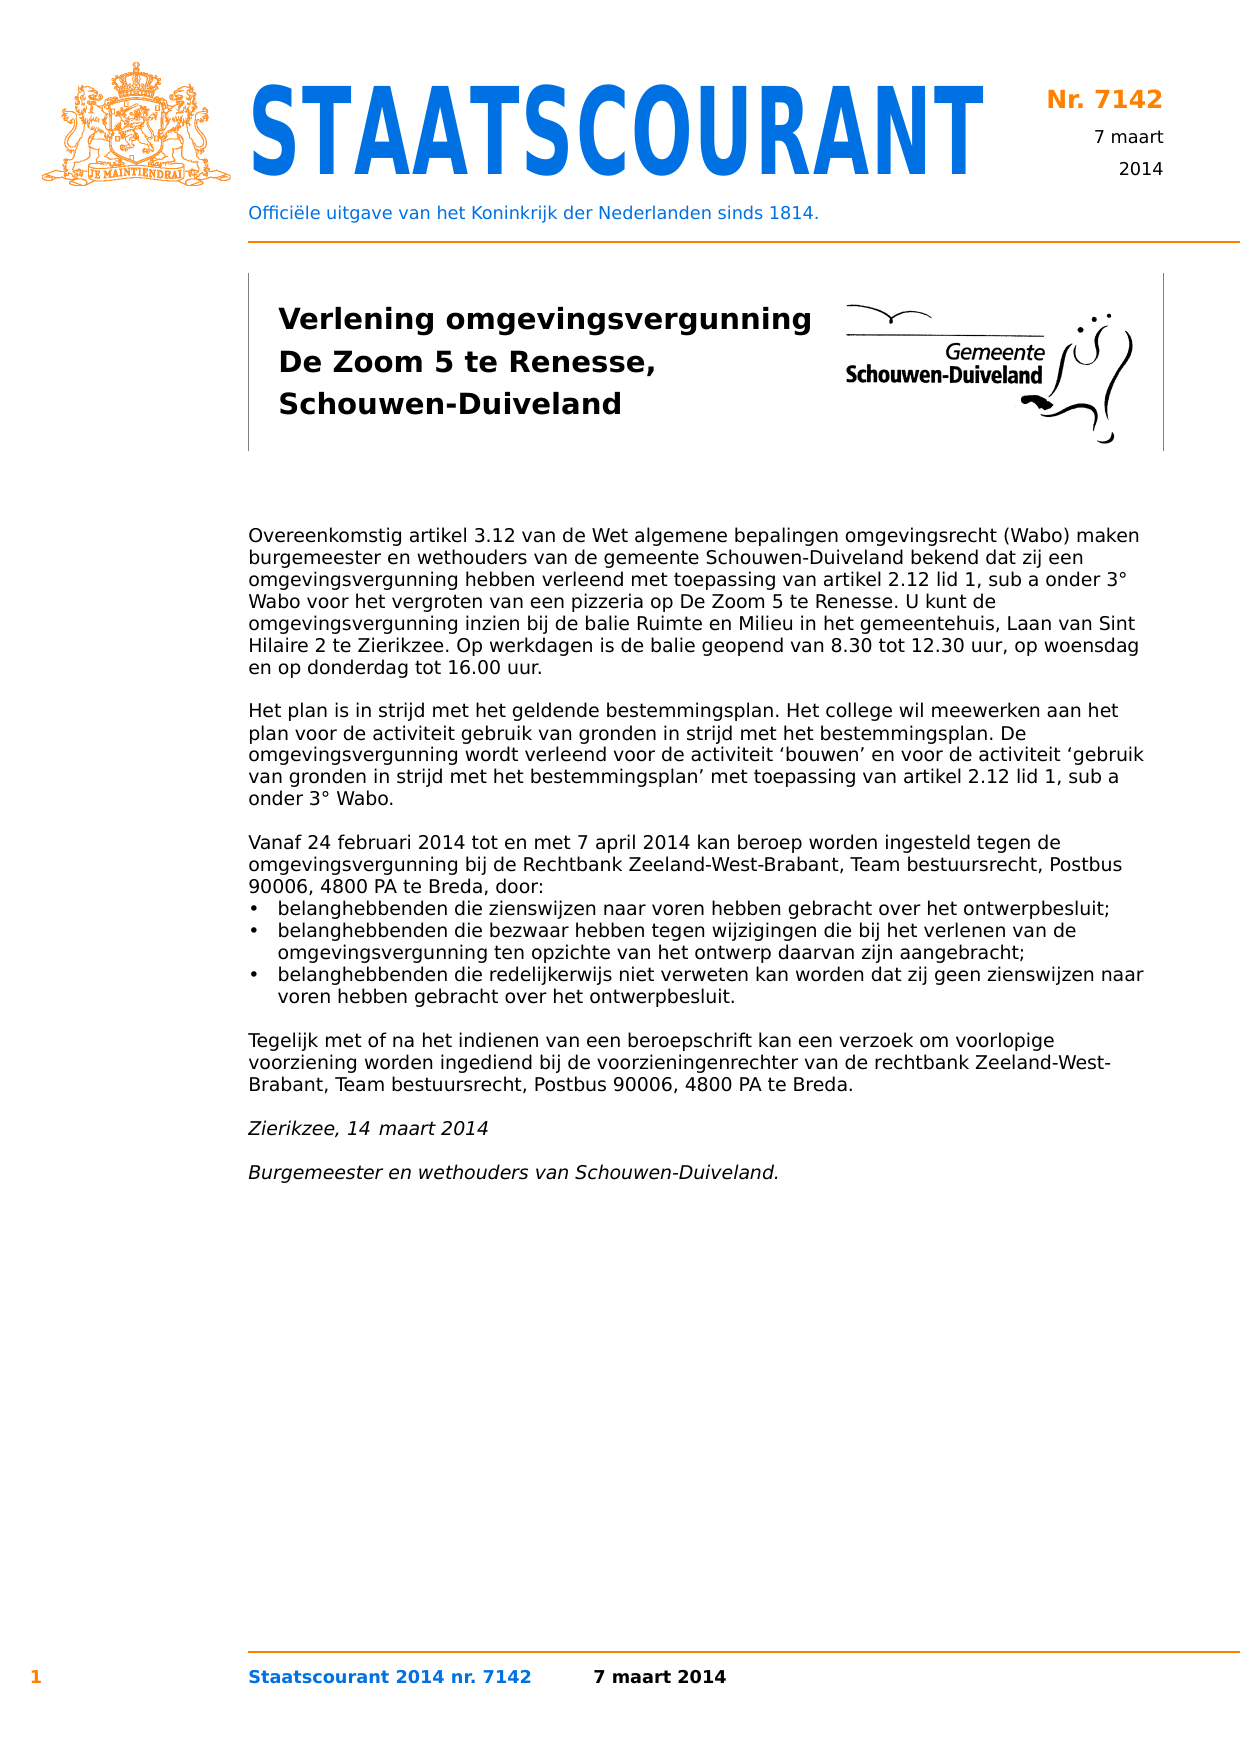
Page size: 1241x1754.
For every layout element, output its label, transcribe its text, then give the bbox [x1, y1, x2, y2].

text • belanghebbenden die bezwaar hebben tegen wijzigingen die bij het verlenen van de omgevingsvergunning ten opzichte van het ontwerp daarvan zijn aangebracht; [248, 920, 1163, 964]
picture [41, 62, 231, 186]
text Vanaf 24 februari 2014 tot en met 7 april 2014 kan beroep worden ingesteld tegen de omgevingsvergunning bij de Rechtbank Zeeland-West-Brabant, Team bestuursrecht, Postbus 90006, 4800 PA te Breda, door: [248, 832, 1163, 898]
table_header [25, 62, 248, 241]
text • belanghebbenden die zienswijzen naar voren hebben gebracht over het ontwerpbesluit; [248, 898, 1163, 920]
table_cell Officiële uitgave van het Koninkrijk der Nederlanden sinds 1814. [248, 203, 1240, 241]
text Overeenkomstig artikel 3.12 van de Wet algemene bepalingen omgevingsrecht (Wabo) maken burgemeester en wethouders van de gemeente Schouwen-Duiveland bekend dat zij een omgevingsvergunning hebben verleend met toepassing van artikel 2.12 lid 1, sub a onder 3° Wabo voor het vergroten van een pizzeria op De Zoom 5 te Renesse. U kunt de omgevingsvergunning inzien bij de balie Ruimte en Milieu in het gemeentehuis, Laan van Sint Hilaire 2 te Zierikzee. Op werkdagen is de balie geopend van 8.30 tot 12.30 uur, op woensdag en op donderdag tot 16.00 uur. [248, 525, 1163, 678]
text Burgemeester en wethouders van Schouwen-Duiveland. [248, 1162, 1163, 1183]
table_cell 2014 [998, 153, 1240, 203]
text Het plan is in strijd met het geldende bestemmingsplan. Het college wil meewerken aan het plan voor de activiteit gebruik van gronden in strijd met het bestemmingsplan. De omgevingsvergunning wordt verleend voor de activiteit ‘bouwen’ en voor de activiteit ‘gebruik van gronden in strijd met het bestemmingsplan’ met toepassing van artikel 2.12 lid 1, sub a onder 3° Wabo. [248, 700, 1163, 810]
text Tegelijk met of na het indienen van een beroepschrift kan een verzoek om voorlopige voorziening worden ingediend bij de voorzieningenrechter van de rechtbank Zeeland-West-Brabant, Team bestuursrecht, Postbus 90006, 4800 PA te Breda. [248, 1030, 1163, 1096]
table_cell 7 maart [998, 121, 1240, 153]
table_header STAATSCOURANT [248, 62, 998, 203]
picture [844, 302, 1134, 445]
text Zierikzee, 14 maart 2014 [248, 1118, 1163, 1140]
text • belanghebbenden die redelijkerwijs niet verweten kan worden dat zij geen zienswijzen naar voren hebben gebracht over het ontwerpbesluit. [248, 964, 1163, 1008]
table_header Nr. 7142 [998, 62, 1240, 121]
subtitle Verlening omgevingsvergunning De Zoom 5 te Renesse, Schouwen-Duiveland [249, 273, 1163, 451]
